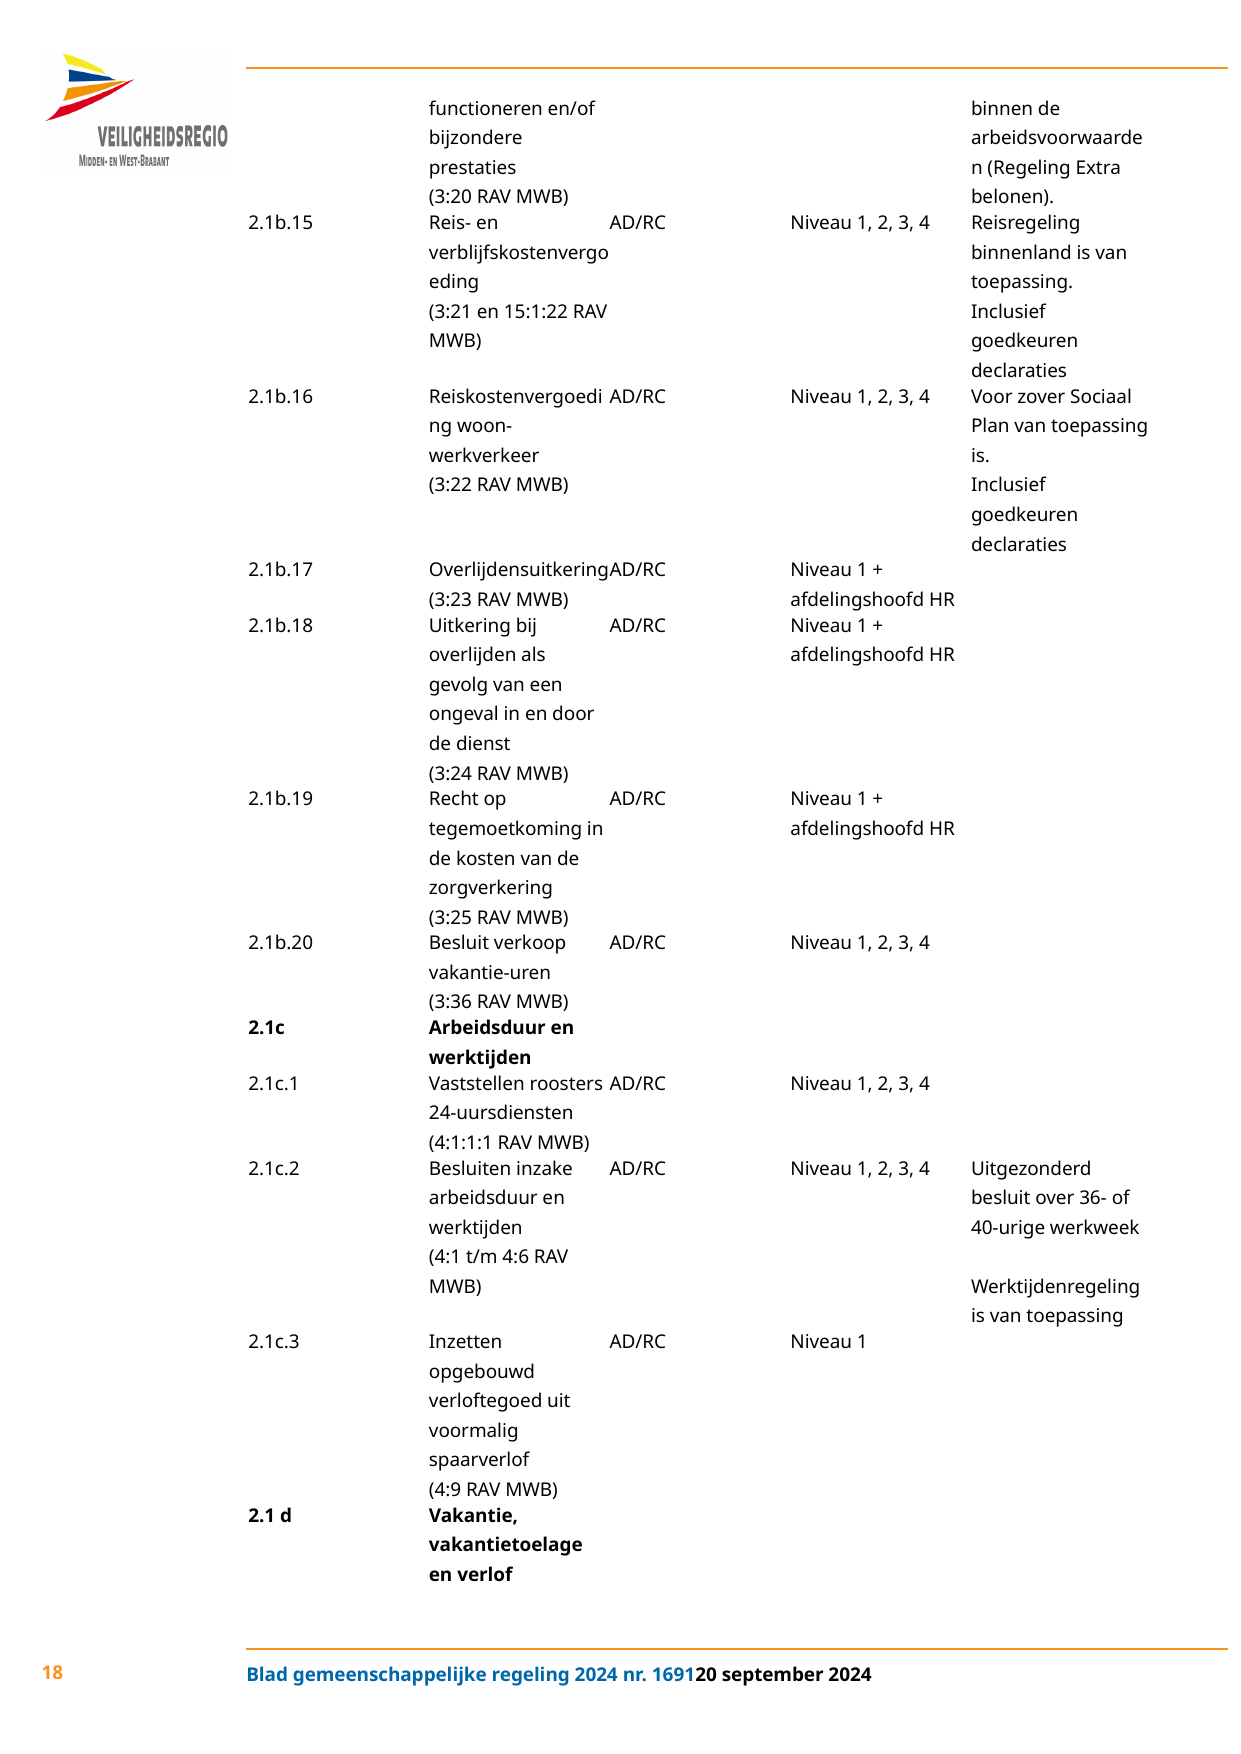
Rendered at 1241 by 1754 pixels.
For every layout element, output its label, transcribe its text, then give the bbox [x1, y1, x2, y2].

table_cell [609, 95, 790, 209]
table_cell [971, 930, 1152, 1014]
table_cell [971, 786, 1152, 929]
table_cell 2.1b.15 [248, 209, 429, 383]
table_cell AD/RC [609, 930, 790, 1014]
table_cell Niveau 1, 2, 3, 4 [790, 209, 971, 383]
table_cell AD/RC [609, 612, 790, 786]
table_cell Voor zover Sociaal Plan van toepassing is. Inclusief goedkeuren declaraties [971, 383, 1152, 557]
table_cell [971, 1328, 1152, 1502]
table_cell [971, 1502, 1152, 1587]
table_cell binnen de arbeidsvoorwaarden (Regeling Extra belonen). [971, 95, 1152, 209]
table_cell Uitgezonderd besluit over 36- of 40-urige werkweek Werktijdenregeling is van toepassing [971, 1155, 1152, 1328]
table_cell [609, 1502, 790, 1587]
table_cell AD/RC [609, 209, 790, 383]
table_cell functioneren en/of bijzondere prestaties (3:20 RAV MWB) [429, 95, 609, 209]
table_cell 2.1c.1 [248, 1070, 429, 1155]
table_cell [790, 95, 971, 209]
table_cell Niveau 1 + afdelingshoofd HR [790, 612, 971, 786]
table_cell AD/RC [609, 383, 790, 557]
picture [41, 47, 231, 172]
table_cell Reiskostenvergoeding woon-werkverkeer (3:22 RAV MWB) [429, 383, 609, 557]
table_cell AD/RC [609, 1155, 790, 1328]
table_cell Niveau 1, 2, 3, 4 [790, 1070, 971, 1155]
table_cell [971, 1015, 1152, 1070]
table_cell Niveau 1, 2, 3, 4 [790, 930, 971, 1014]
table_cell Overlijdensuitkering (3:23 RAV MWB) [429, 557, 609, 612]
table_cell 2.1b.16 [248, 383, 429, 557]
table_cell AD/RC [609, 1070, 790, 1155]
table_cell 2.1 d [248, 1502, 429, 1587]
table_cell Niveau 1 + afdelingshoofd HR [790, 786, 971, 929]
table_cell [790, 1502, 971, 1587]
table_cell Reis- en verblijfskostenvergoeding (3:21 en 15:1:22 RAV MWB) [429, 209, 609, 383]
table_cell 2.1c.3 [248, 1328, 429, 1502]
table_cell 2.1c.2 [248, 1155, 429, 1328]
table_cell Besluit verkoop vakantie-uren (3:36 RAV MWB) [429, 930, 609, 1014]
table_cell Vaststellen roosters 24-uursdiensten (4:1:1:1 RAV MWB) [429, 1070, 609, 1155]
table_cell 2.1b.18 [248, 612, 429, 786]
table_cell 2.1b.17 [248, 557, 429, 612]
table_cell Reisregeling binnenland is van toepassing. Inclusief goedkeuren declaraties [971, 209, 1152, 383]
table_cell [971, 612, 1152, 786]
table_cell [790, 1015, 971, 1070]
table_cell Arbeidsduur en werktijden [429, 1015, 609, 1070]
table_cell AD/RC [609, 1328, 790, 1502]
table_cell Vakantie, vakantietoelage en verlof [429, 1502, 609, 1587]
table_cell AD/RC [609, 786, 790, 929]
table_cell [971, 1070, 1152, 1155]
table_cell 2.1b.20 [248, 930, 429, 1014]
table_cell AD/RC [609, 557, 790, 612]
table_cell Niveau 1, 2, 3, 4 [790, 1155, 971, 1328]
table_cell Niveau 1, 2, 3, 4 [790, 383, 971, 557]
table_cell Niveau 1 + afdelingshoofd HR [790, 557, 971, 612]
table_cell 2.1b.19 [248, 786, 429, 929]
table_cell 2.1c [248, 1015, 429, 1070]
table_cell Besluiten inzake arbeidsduur en werktijden (4:1 t/m 4:6 RAV MWB) [429, 1155, 609, 1328]
table_cell Niveau 1 [790, 1328, 971, 1502]
table_cell [248, 95, 429, 209]
table_cell Recht op tegemoetkoming in de kosten van de zorgverkering (3:25 RAV MWB) [429, 786, 609, 929]
table_cell [609, 1015, 790, 1070]
table_cell Uitkering bij overlijden als gevolg van een ongeval in en door de dienst (3:24 RAV MWB) [429, 612, 609, 786]
table_cell [971, 557, 1152, 612]
table_cell Inzetten opgebouwd verloftegoed uit voormalig spaarverlof (4:9 RAV MWB) [429, 1328, 609, 1502]
